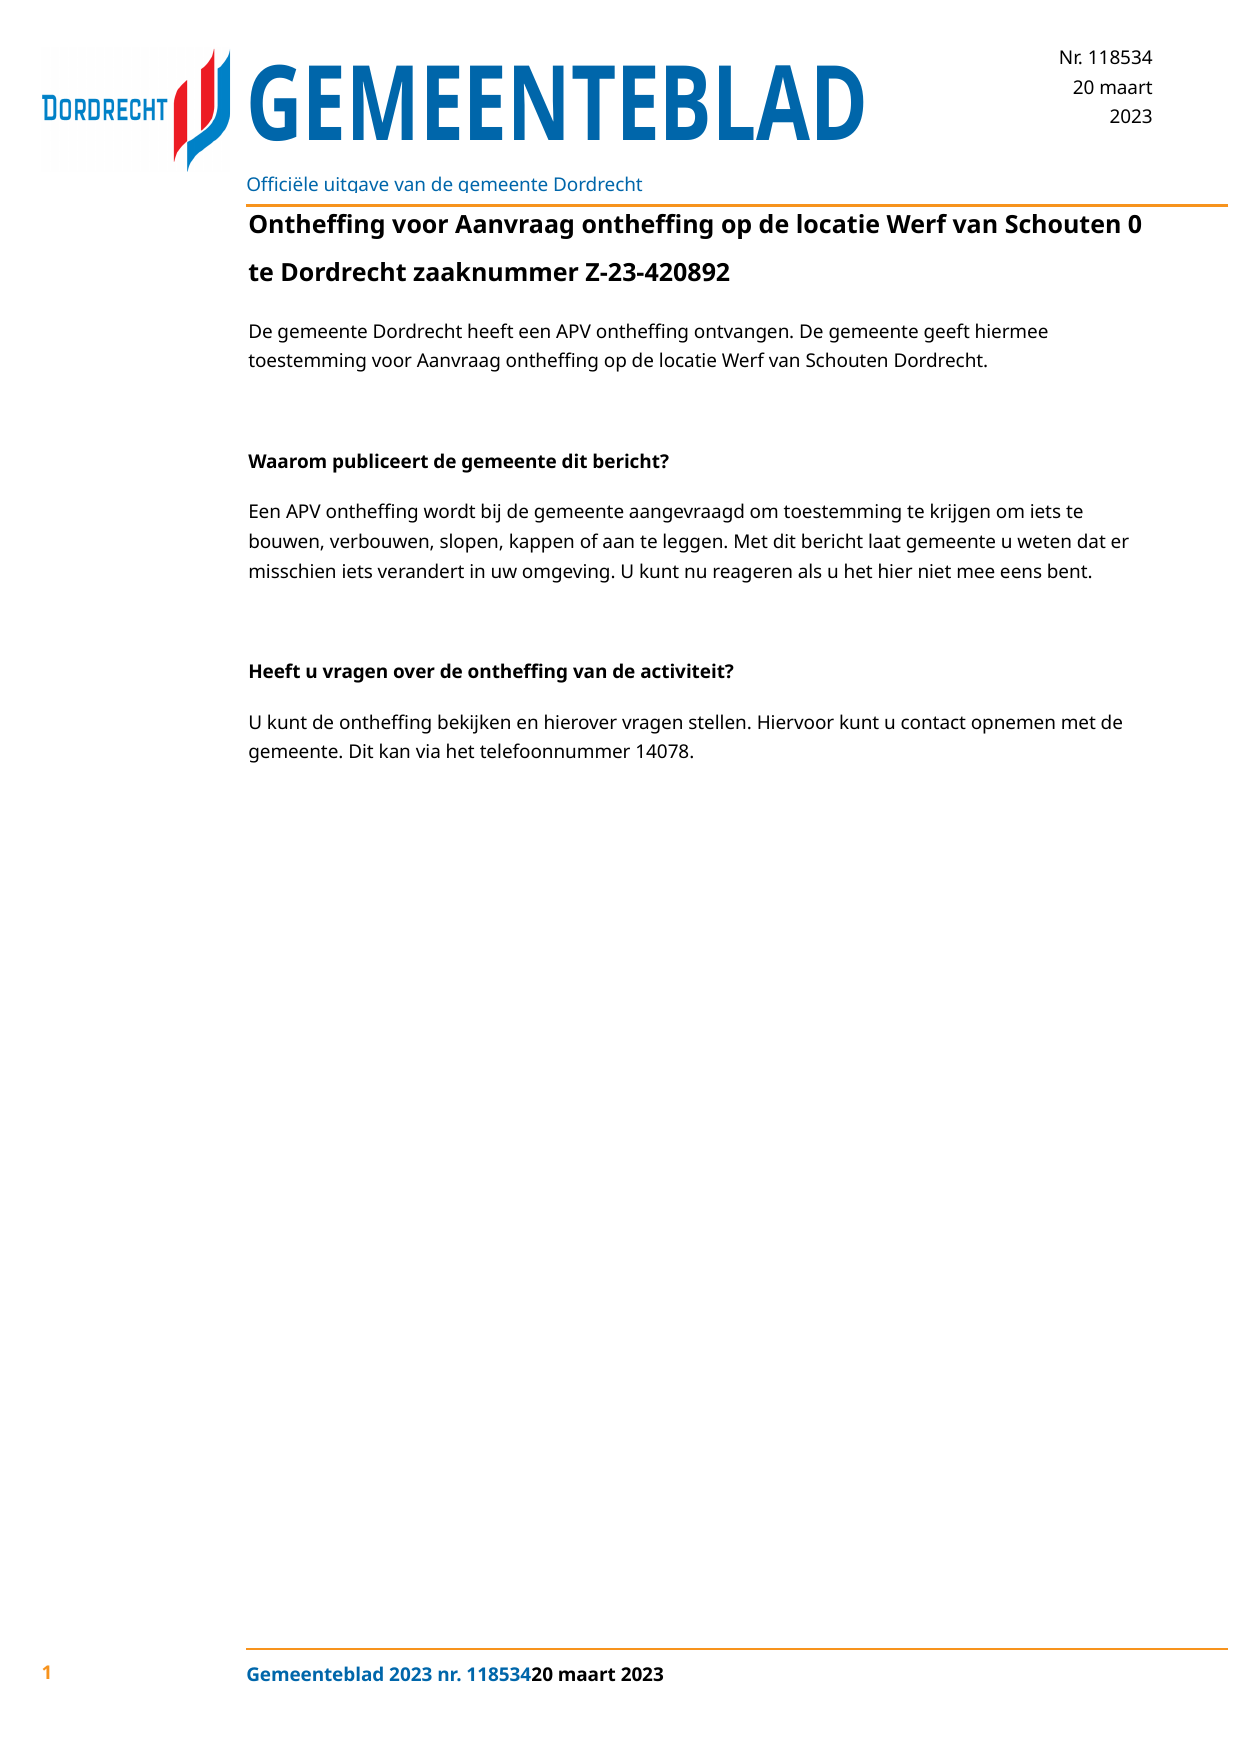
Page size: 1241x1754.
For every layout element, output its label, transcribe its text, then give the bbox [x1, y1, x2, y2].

text De gemeente Dordrecht heeft een APV ontheffing ontvangen. De gemeente geeft hiermee toestemming voor Aanvraag ontheffing op de locatie Werf van Schouten Dordrecht. [248, 318, 1152, 373]
picture [41, 47, 231, 172]
text Waarom publiceert de gemeente dit bericht? [248, 448, 1152, 474]
text Ontheffing voor Aanvraag ontheffing op de locatie Werf van Schouten 0 te Dordrecht zaaknummer Z-23-420892 [248, 207, 1152, 288]
text Een APV ontheffing wordt bij de gemeente aangevraagd om toestemming te krijgen om iets te bouwen, verbouwen, slopen, kappen of aan te leggen. Met dit bericht laat gemeente u weten dat er misschien iets verandert in uw omgeving. U kunt nu reageren als u het hier niet mee eens bent. [248, 499, 1152, 584]
text Heeft u vragen over de ontheffing van de activiteit? [248, 659, 1152, 684]
text U kunt de ontheffing bekijken en hierover vragen stellen. Hiervoor kunt u contact opnemen met de gemeente. Dit kan via het telefoonnummer 14078. [248, 709, 1152, 764]
